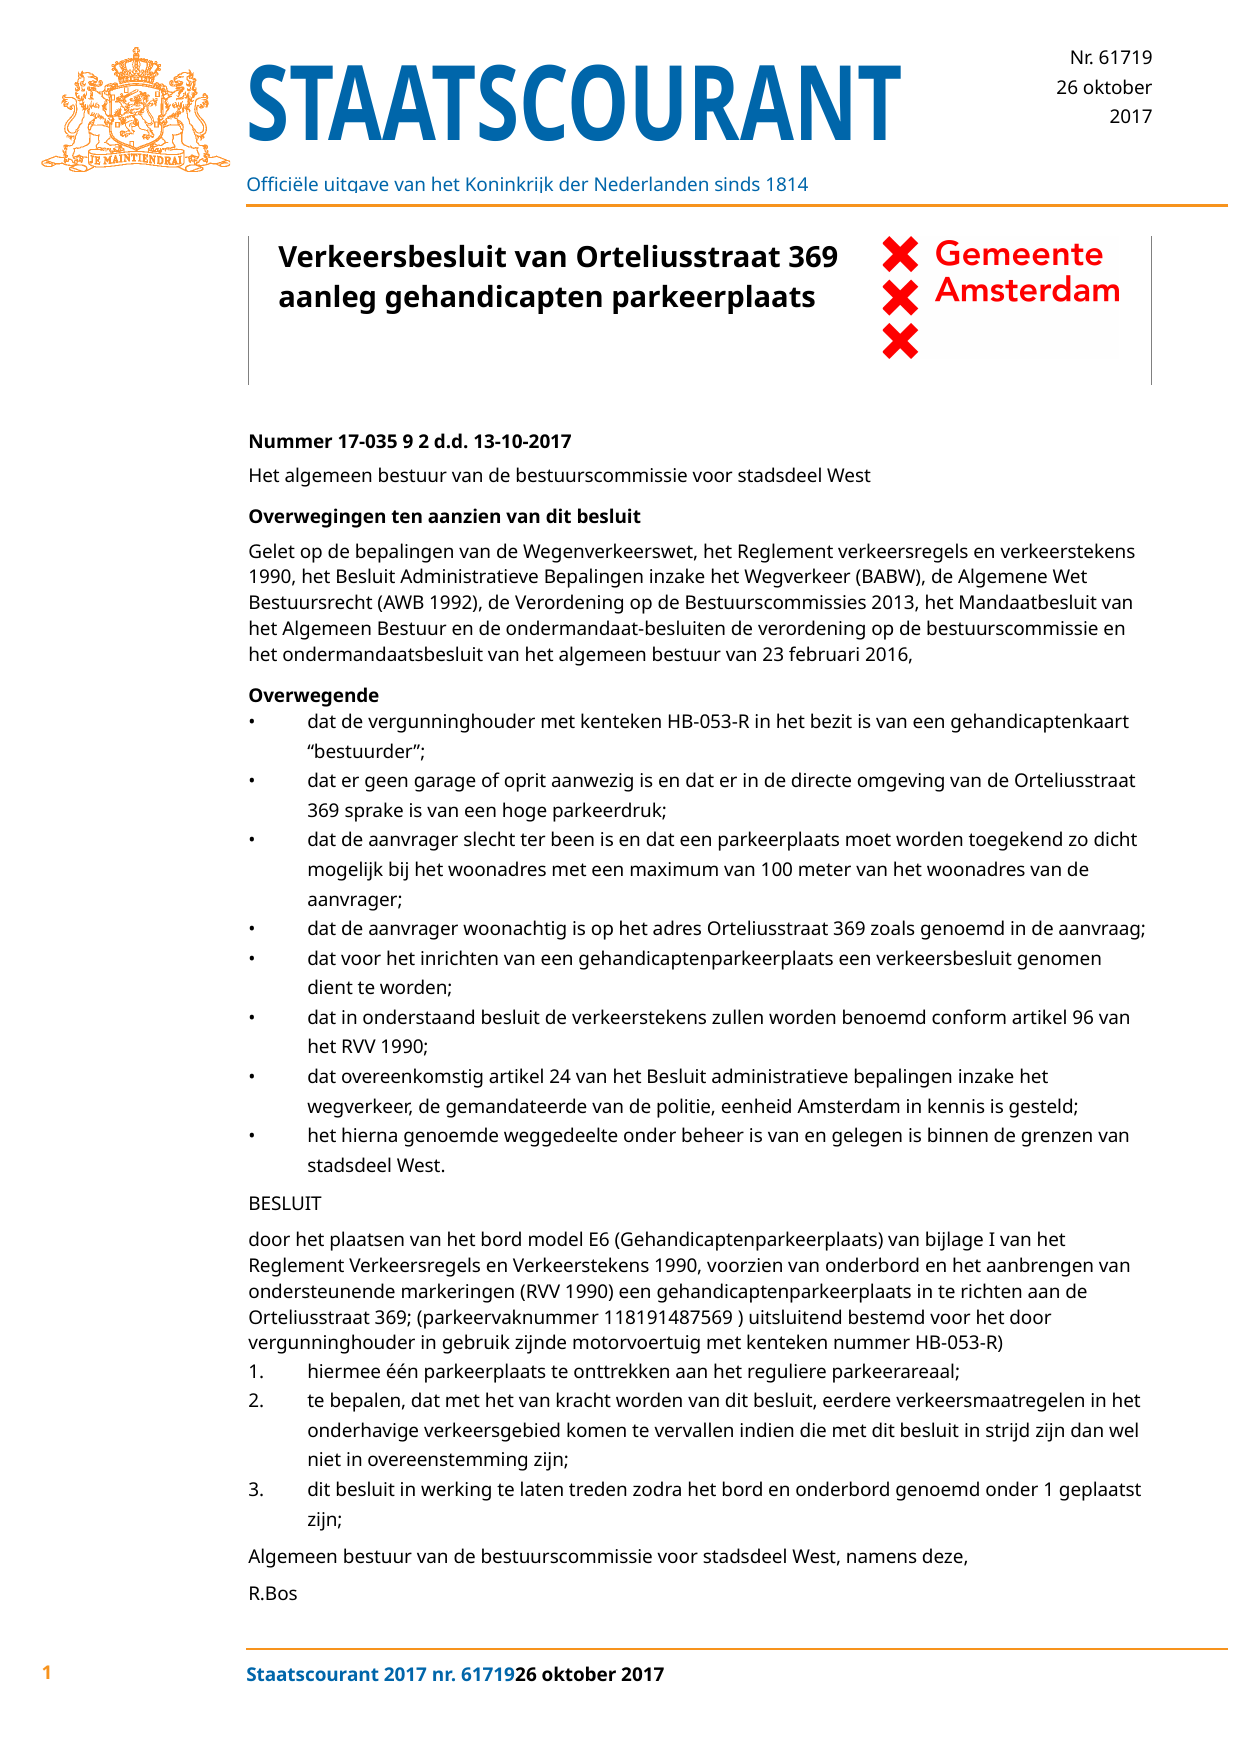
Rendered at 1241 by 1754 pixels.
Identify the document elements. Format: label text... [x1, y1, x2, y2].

text BESLUIT [248, 1190, 1152, 1216]
text door het plaatsen van het bord model E6 (Gehandicaptenparkeerplaats) van bijlage I van het Reglement Verkeersregels en Verkeerstekens 1990, voorzien van onderbord en het aanbrengen van ondersteunende markeringen (RVV 1990) een gehandicaptenparkeerplaats in te richten aan de Orteliusstraat 369; (parkeervaknummer 118191487569 ) uitsluitend bestemd voor het door vergunninghouder in gebruik zijnde motorvoertuig met kenteken nummer HB-053-R) [248, 1227, 1152, 1355]
picture [882, 236, 1119, 359]
list dit besluit in werking te laten treden zodra het bord en onderbord genoemd onder 1 geplaatst zijn; [248, 1476, 1152, 1532]
list hiermee één parkeerplaats te onttrekken aan het reguliere parkeerareaal; [248, 1358, 1152, 1384]
table_header Verkeersbesluit van Orteliusstraat 369 aanleg gehandicapten parkeerplaats [249, 236, 850, 385]
text Overwegende [248, 683, 1152, 708]
picture [41, 47, 231, 172]
list dat er geen garage of oprit aanwezig is en dat er in de directe omgeving van de Orteliusstraat 369 sprake is van een hoge parkeerdruk; [248, 767, 1152, 823]
list dat in onderstaand besluit de verkeerstekens zullen worden benoemd conform artikel 96 van het RVV 1990; [248, 1004, 1152, 1059]
list dat overeenkomstig artikel 24 van het Besluit administratieve bepalingen inzake het wegverkeer, de gemandateerde van de politie, eenheid Amsterdam in kennis is gesteld; [248, 1063, 1152, 1119]
text Overwegingen ten aanzien van dit besluit [248, 504, 1152, 529]
list dat de aanvrager slecht ter been is en dat een parkeerplaats moet worden toegekend zo dicht mogelijk bij het woonadres met een maximum van 100 meter van het woonadres van de aanvrager; [248, 827, 1152, 912]
text Nummer 17-035 9 2 d.d. 13-10-2017 [248, 428, 1152, 453]
text Het algemeen bestuur van de bestuurscommissie voor stadsdeel West [248, 462, 1152, 488]
table_header [850, 236, 1151, 385]
list te bepalen, dat met het van kracht worden van dit besluit, eerdere verkeersmaatregelen in het onderhavige verkeersgebied komen te vervallen indien die met dit besluit in strijd zijn dan wel niet in overeenstemming zijn; [248, 1387, 1152, 1472]
list dat de vergunninghouder met kenteken HB-053-R in het bezit is van een gehandicaptenkaart “bestuurder”; [248, 708, 1152, 764]
text Algemeen bestuur van de bestuurscommissie voor stadsdeel West, namens deze, [248, 1544, 1152, 1569]
list het hierna genoemde weggedeelte onder beheer is van en gelegen is binnen de grenzen van stadsdeel West. [248, 1122, 1152, 1178]
list dat voor het inrichten van een gehandicaptenparkeerplaats een verkeersbesluit genomen dient te worden; [248, 945, 1152, 1000]
text R.Bos [248, 1580, 1152, 1606]
text Gelet op de bepalingen van de Wegenverkeerswet, het Reglement verkeersregels en verkeerstekens 1990, het Besluit Administratieve Bepalingen inzake het Wegverkeer (BABW), de Algemene Wet Bestuursrecht (AWB 1992), de Verordening op de Bestuurscommissies 2013, het Mandaatbesluit van het Algemeen Bestuur en de ondermandaat-besluiten de verordening op de bestuurscommissie en het ondermandaatsbesluit van het algemeen bestuur van 23 februari 2016, [248, 538, 1152, 666]
list dat de aanvrager woonachtig is op het adres Orteliusstraat 369 zoals genoemd in de aanvraag; [248, 915, 1152, 941]
